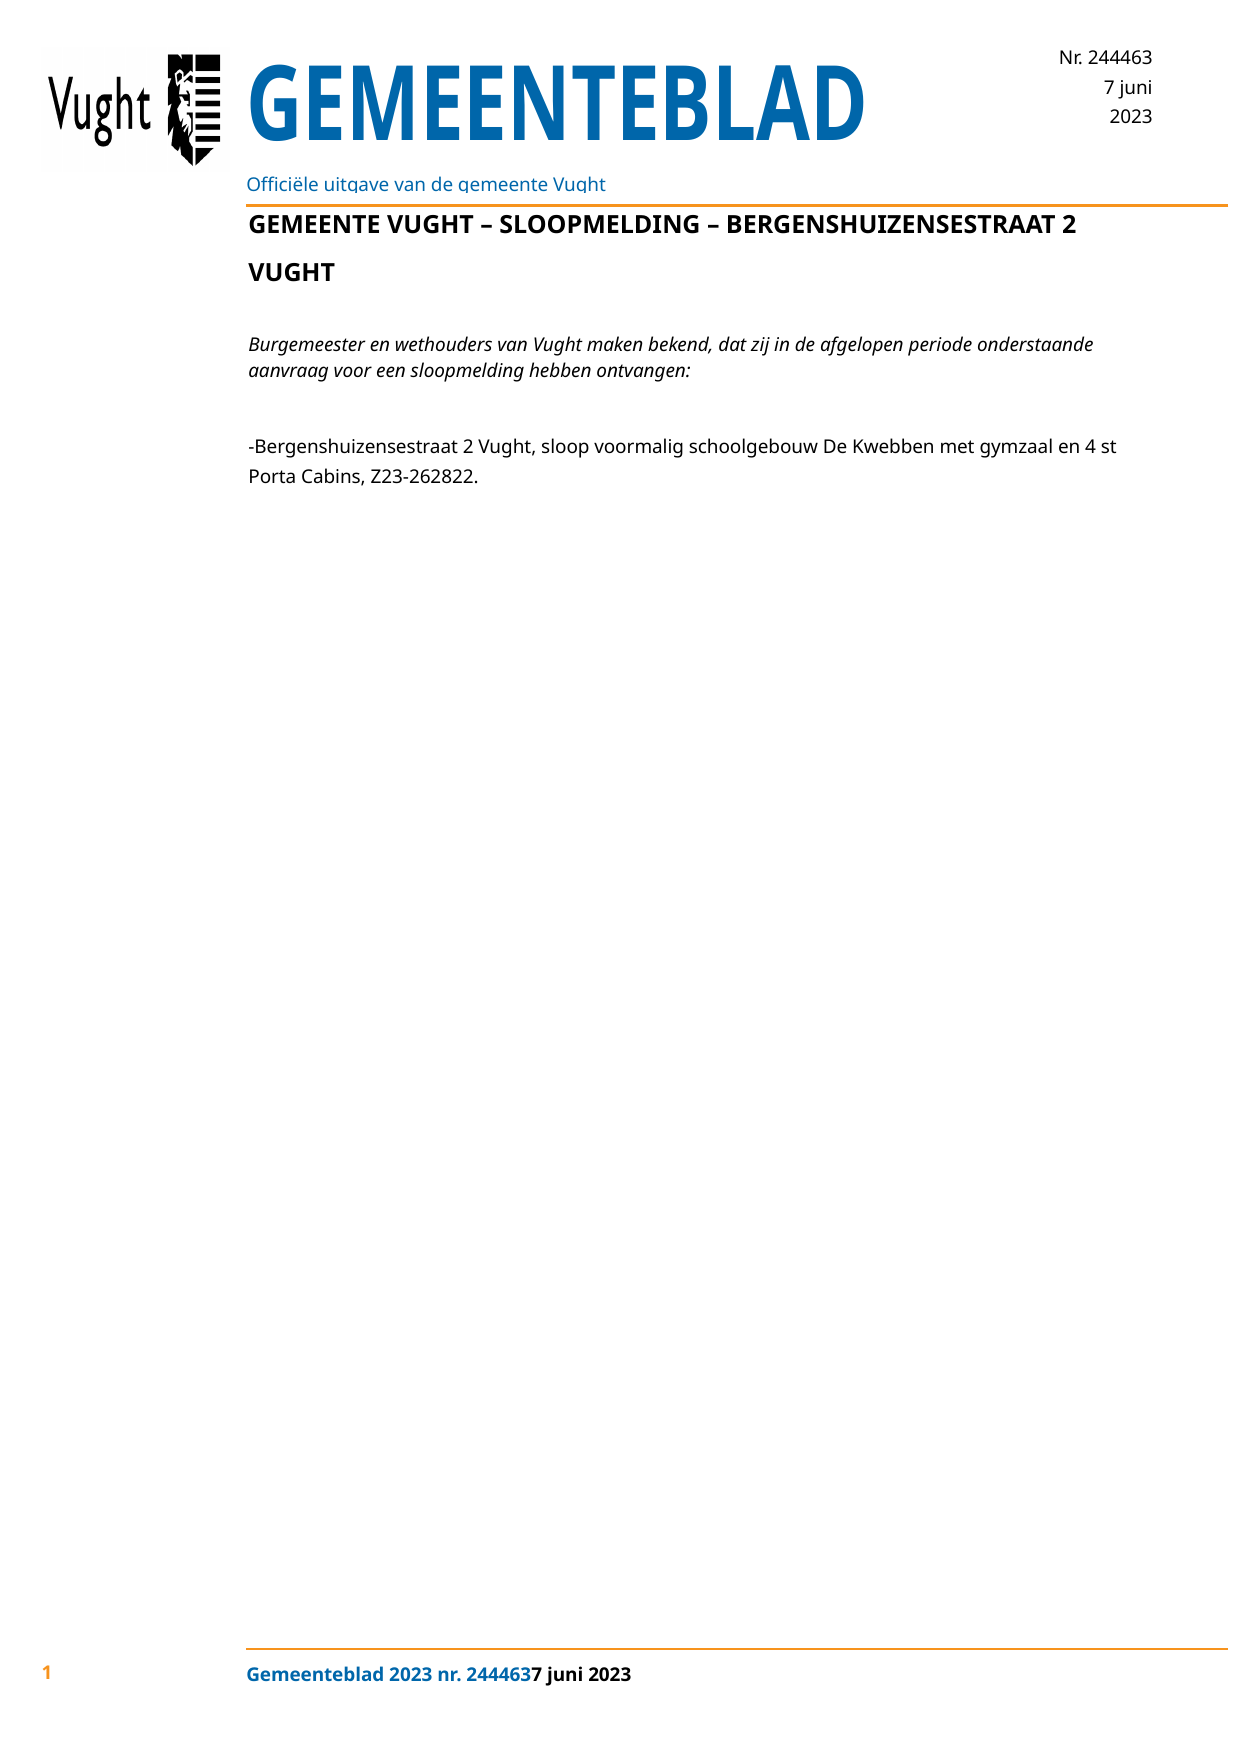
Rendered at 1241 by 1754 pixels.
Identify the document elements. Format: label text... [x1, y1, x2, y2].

text Burgemeester en wethouders van Vught maken bekend, dat zij in de afgelopen periode onderstaande aanvraag voor een sloopmelding hebben ontvangen: [248, 331, 1152, 383]
picture [41, 47, 231, 172]
text GEMEENTE VUGHT – SLOOPMELDING – BERGENSHUIZENSESTRAAT 2 VUGHT [248, 207, 1152, 288]
text -Bergenshuizensestraat 2 Vught, sloop voormalig schoolgebouw De Kwebben met gymzaal en 4 st Porta Cabins, Z23-262822. [248, 433, 1152, 489]
